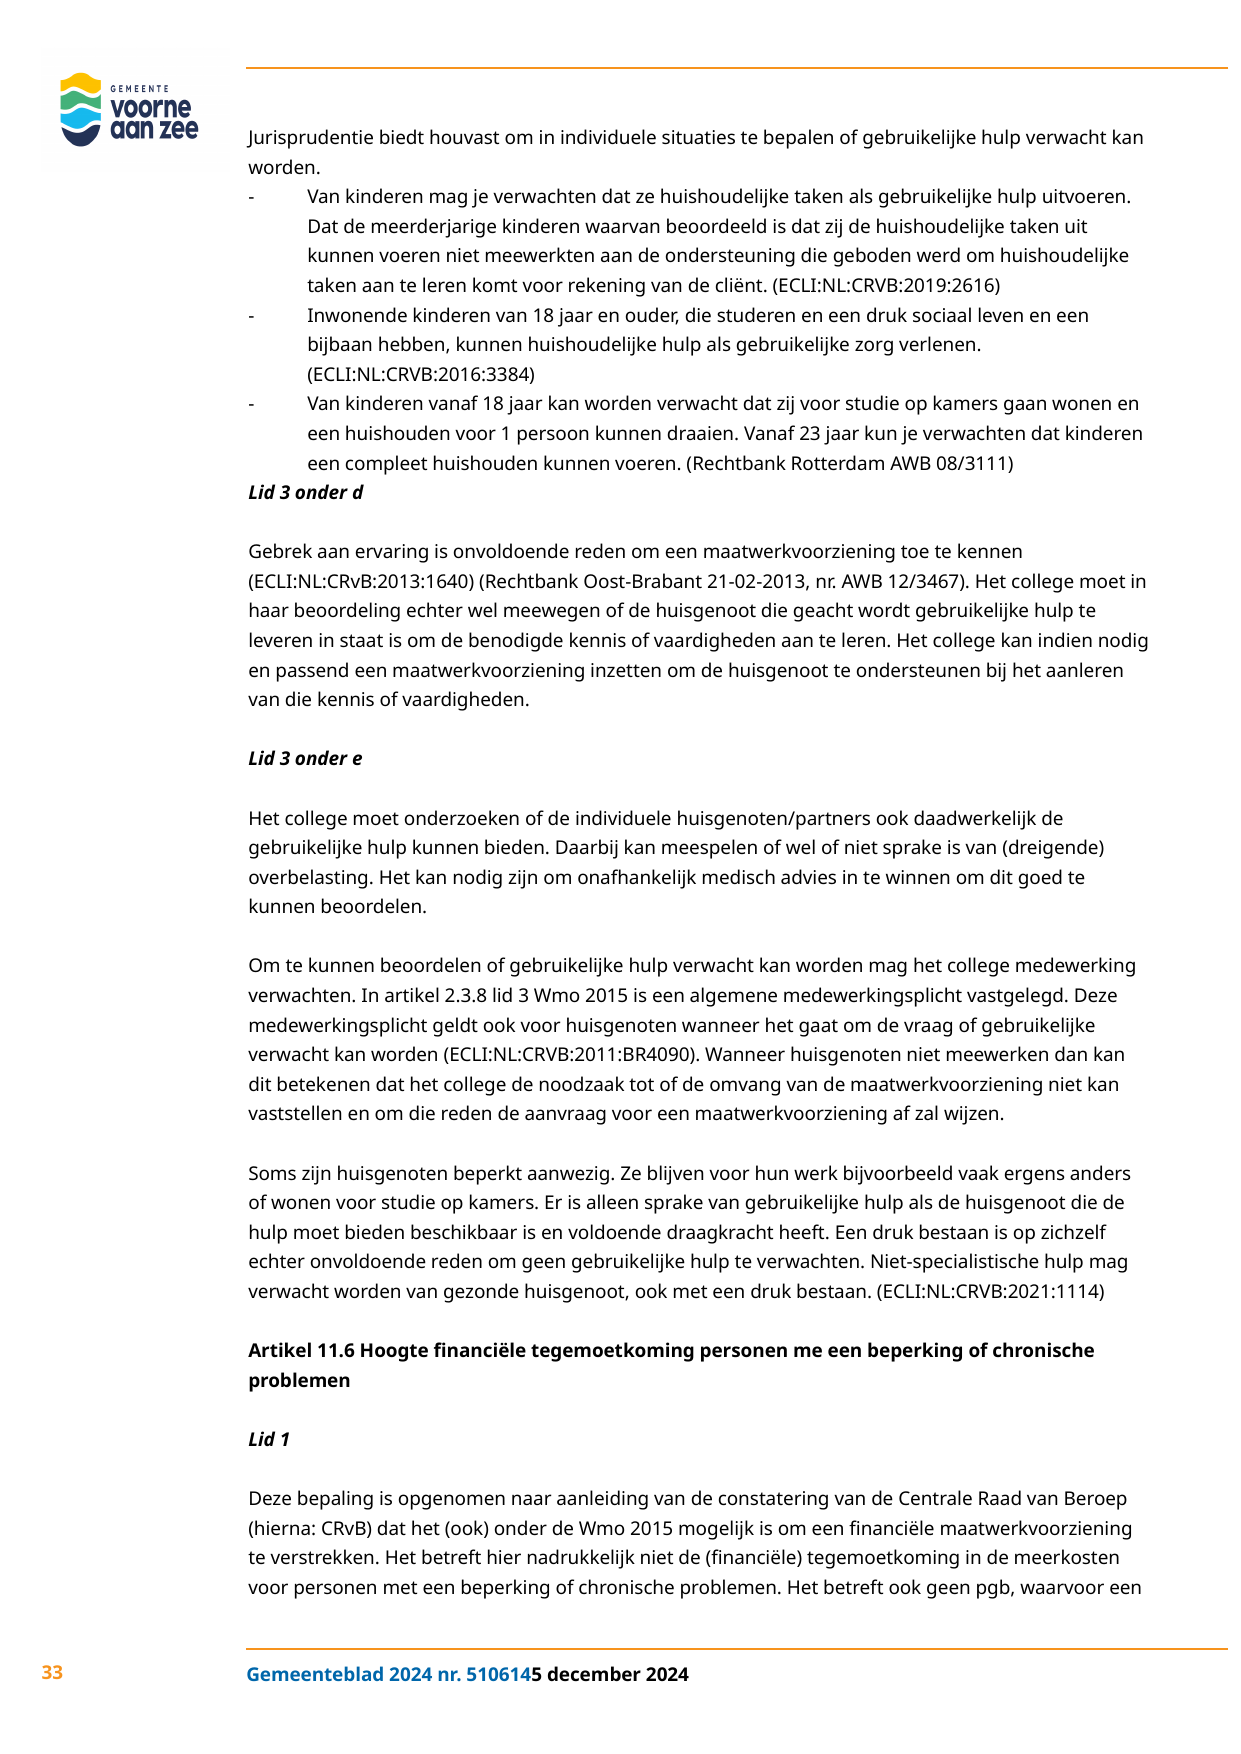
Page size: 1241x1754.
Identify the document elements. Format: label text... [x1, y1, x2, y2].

list Inwonende kinderen van 18 jaar en ouder, die studeren en een druk sociaal leven en een bijbaan hebben, kunnen huishoudelijke hulp als gebruikelijke zorg verlenen. (ECLI:NL:CRVB:2016:3384) [248, 302, 1152, 387]
text Lid 1 [248, 1426, 1152, 1452]
text Lid 3 onder d [248, 479, 1152, 505]
text Deze bepaling is opgenomen naar aanleiding van de constatering van de Centrale Raad van Beroep (hierna: CRvB) dat het (ook) onder de Wmo 2015 mogelijk is om een financiële maatwerkvoorziening te verstrekken. Het betreft hier nadrukkelijk niet de (financiële) tegemoetkoming in de meerkosten voor personen met een beperking of chronische problemen. Het betreft ook geen pgb, waarvoor een [248, 1485, 1152, 1600]
text Om te kunnen beoordelen of gebruikelijke hulp verwacht kan worden mag het college medewerking verwachten. In artikel 2.3.8 lid 3 Wmo 2015 is een algemene medewerkingsplicht vastgelegd. Deze medewerkingsplicht geldt ook voor huisgenoten wanneer het gaat om de vraag of gebruikelijke verwacht kan worden (ECLI:NL:CRVB:2011:BR4090). Wanneer huisgenoten niet meewerken dan kan dit betekenen dat het college de noodzaak tot of de omvang van de maatwerkvoorziening niet kan vaststellen en om die reden de aanvraag voor een maatwerkvoorziening af zal wijzen. [248, 953, 1152, 1126]
picture [41, 47, 231, 172]
text Soms zijn huisgenoten beperkt aanwezig. Ze blijven voor hun werk bijvoorbeeld vaak ergens anders of wonen voor studie op kamers. Er is alleen sprake van gebruikelijke hulp als de huisgenoot die de hulp moet bieden beschikbaar is en voldoende draagkracht heeft. Een druk bestaan is op zichzelf echter onvoldoende reden om geen gebruikelijke hulp te verwachten. Niet-specialistische hulp mag verwacht worden van gezonde huisgenoot, ook met een druk bestaan. (ECLI:NL:CRVB:2021:1114) [248, 1160, 1152, 1304]
text Jurisprudentie biedt houvast om in individuele situaties te bepalen of gebruikelijke hulp verwacht kan worden. [248, 124, 1152, 180]
text Het college moet onderzoeken of de individuele huisgenoten/partners ook daadwerkelijk de gebruikelijke hulp kunnen bieden. Daarbij kan meespelen of wel of niet sprake is van (dreigende) overbelasting. Het kan nodig zijn om onafhankelijk medisch advies in te winnen om dit goed te kunnen beoordelen. [248, 805, 1152, 919]
text Gebrek aan ervaring is onvoldoende reden om een maatwerkvoorziening toe te kennen (ECLI:NL:CRvB:2013:1640) (Rechtbank Oost-Brabant 21-02-2013, nr. AWB 12/3467). Het college moet in haar beoordeling echter wel meewegen of de huisgenoot die geacht wordt gebruikelijke hulp te leveren in staat is om de benodigde kennis of vaardigheden aan te leren. Het college kan indien nodig en passend een maatwerkvoorziening inzetten om de huisgenoot te ondersteunen bij het aanleren van die kennis of vaardigheden. [248, 538, 1152, 712]
text Lid 3 onder e [248, 746, 1152, 771]
list Van kinderen mag je verwachten dat ze huishoudelijke taken als gebruikelijke hulp uitvoeren. Dat de meerderjarige kinderen waarvan beoordeeld is dat zij de huishoudelijke taken uit kunnen voeren niet meewerkten aan de ondersteuning die geboden werd om huishoudelijke taken aan te leren komt voor rekening van de cliënt. (ECLI:NL:CRVB:2019:2616) [248, 183, 1152, 298]
list Van kinderen vanaf 18 jaar kan worden verwacht dat zij voor studie op kamers gaan wonen en een huishouden voor 1 persoon kunnen draaien. Vanaf 23 jaar kun je verwachten dat kinderen een compleet huishouden kunnen voeren. (Rechtbank Rotterdam AWB 08/3111) [248, 391, 1152, 476]
text Artikel 11.6 Hoogte financiële tegemoetkoming personen me een beperking of chronische problemen [248, 1337, 1152, 1393]
